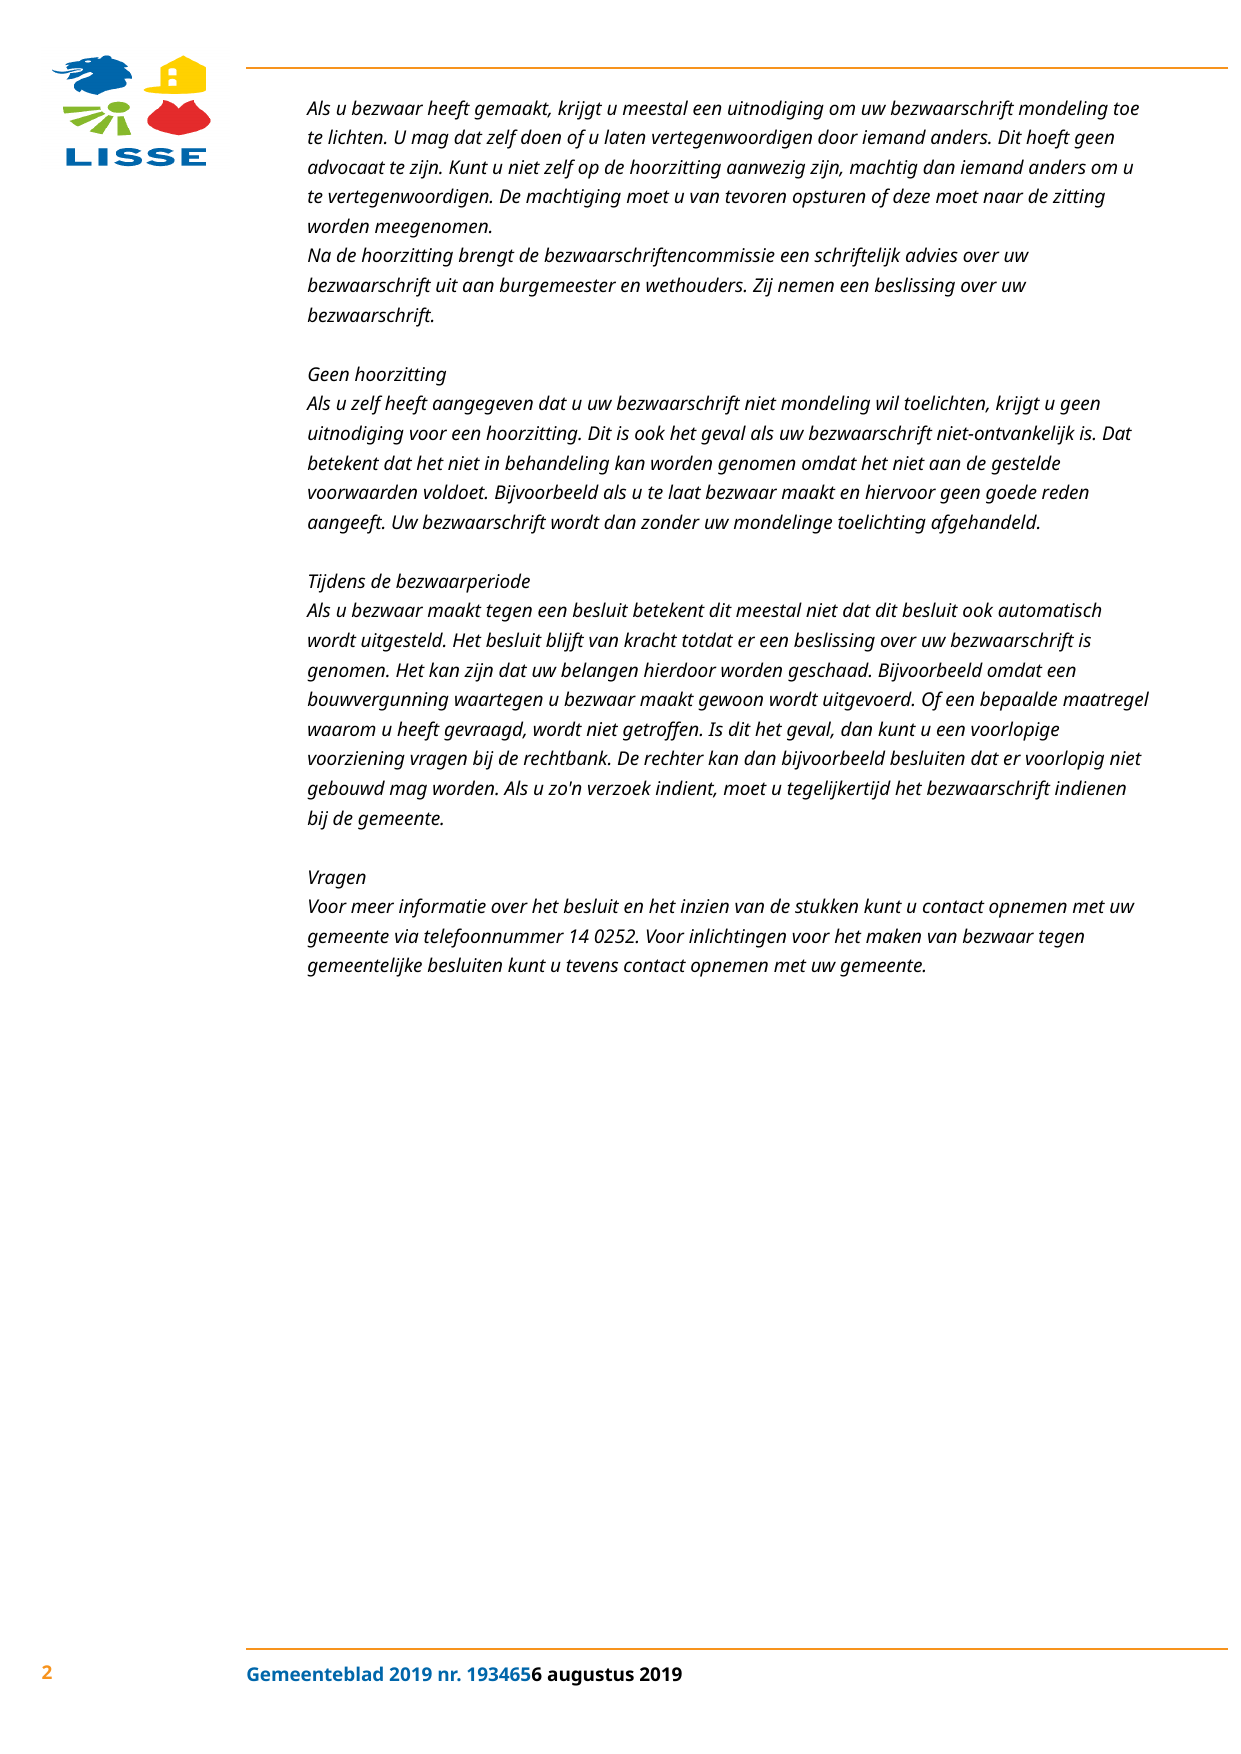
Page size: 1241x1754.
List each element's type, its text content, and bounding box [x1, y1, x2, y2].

list Als u bezwaar maakt tegen een besluit betekent dit meestal niet dat dit besluit ook automatisch wordt uitgesteld. Het besluit blijft van kracht totdat er een beslissing over uw bezwaarschrift is genomen. Het kan zijn dat uw belangen hierdoor worden geschaad. Bijvoorbeeld omdat een bouwvergunning waartegen u bezwaar maakt gewoon wordt uitgevoerd. Of een bepaalde maatregel waarom u heeft gevraagd, wordt niet getroffen. Is dit het geval, dan kunt u een voorlopige voorziening vragen bij de rechtbank. De rechter kan dan bijvoorbeeld besluiten dat er voorlopig niet gebouwd mag worden. Als u zo'n verzoek indient, moet u tegelijkertijd het bezwaarschrift indienen bij de gemeente. [248, 598, 1152, 831]
picture [41, 47, 231, 172]
list Voor meer informatie over het besluit en het inzien van de stukken kunt u contact opnemen met uw gemeente via telefoonnummer 14 0252. Voor inlichtingen voor het maken van bezwaar tegen gemeentelijke besluiten kunt u tevens contact opnemen met uw gemeente. [248, 893, 1152, 978]
list Geen hoorzitting [248, 361, 1152, 387]
list Na de hoorzitting brengt de bezwaarschriftencommissie een schriftelijk advies over uw bezwaarschrift uit aan burgemeester en wethouders. Zij nemen een beslissing over uw bezwaarschrift. [248, 243, 1152, 328]
list Vragen [248, 864, 1152, 890]
list Als u bezwaar heeft gemaakt, krijgt u meestal een uitnodiging om uw bezwaarschrift mondeling toe te lichten. U mag dat zelf doen of u laten vertegenwoordigen door iemand anders. Dit hoeft geen advocaat te zijn. Kunt u niet zelf op de hoorzitting aanwezig zijn, machtig dan iemand anders om u te vertegenwoordigen. De machtiging moet u van tevoren opsturen of deze moet naar de zitting worden meegenomen. [248, 95, 1152, 239]
list Als u zelf heeft aangegeven dat u uw bezwaarschrift niet mondeling wil toelichten, krijgt u geen uitnodiging voor een hoorzitting. Dit is ook het geval als uw bezwaarschrift niet-ontvankelijk is. Dat betekent dat het niet in behandeling kan worden genomen omdat het niet aan de gestelde voorwaarden voldoet. Bijvoorbeeld als u te laat bezwaar maakt en hiervoor geen goede reden aangeeft. Uw bezwaarschrift wordt dan zonder uw mondelinge toelichting afgehandeld. [248, 391, 1152, 535]
list Tijdens de bezwaarperiode [248, 568, 1152, 594]
